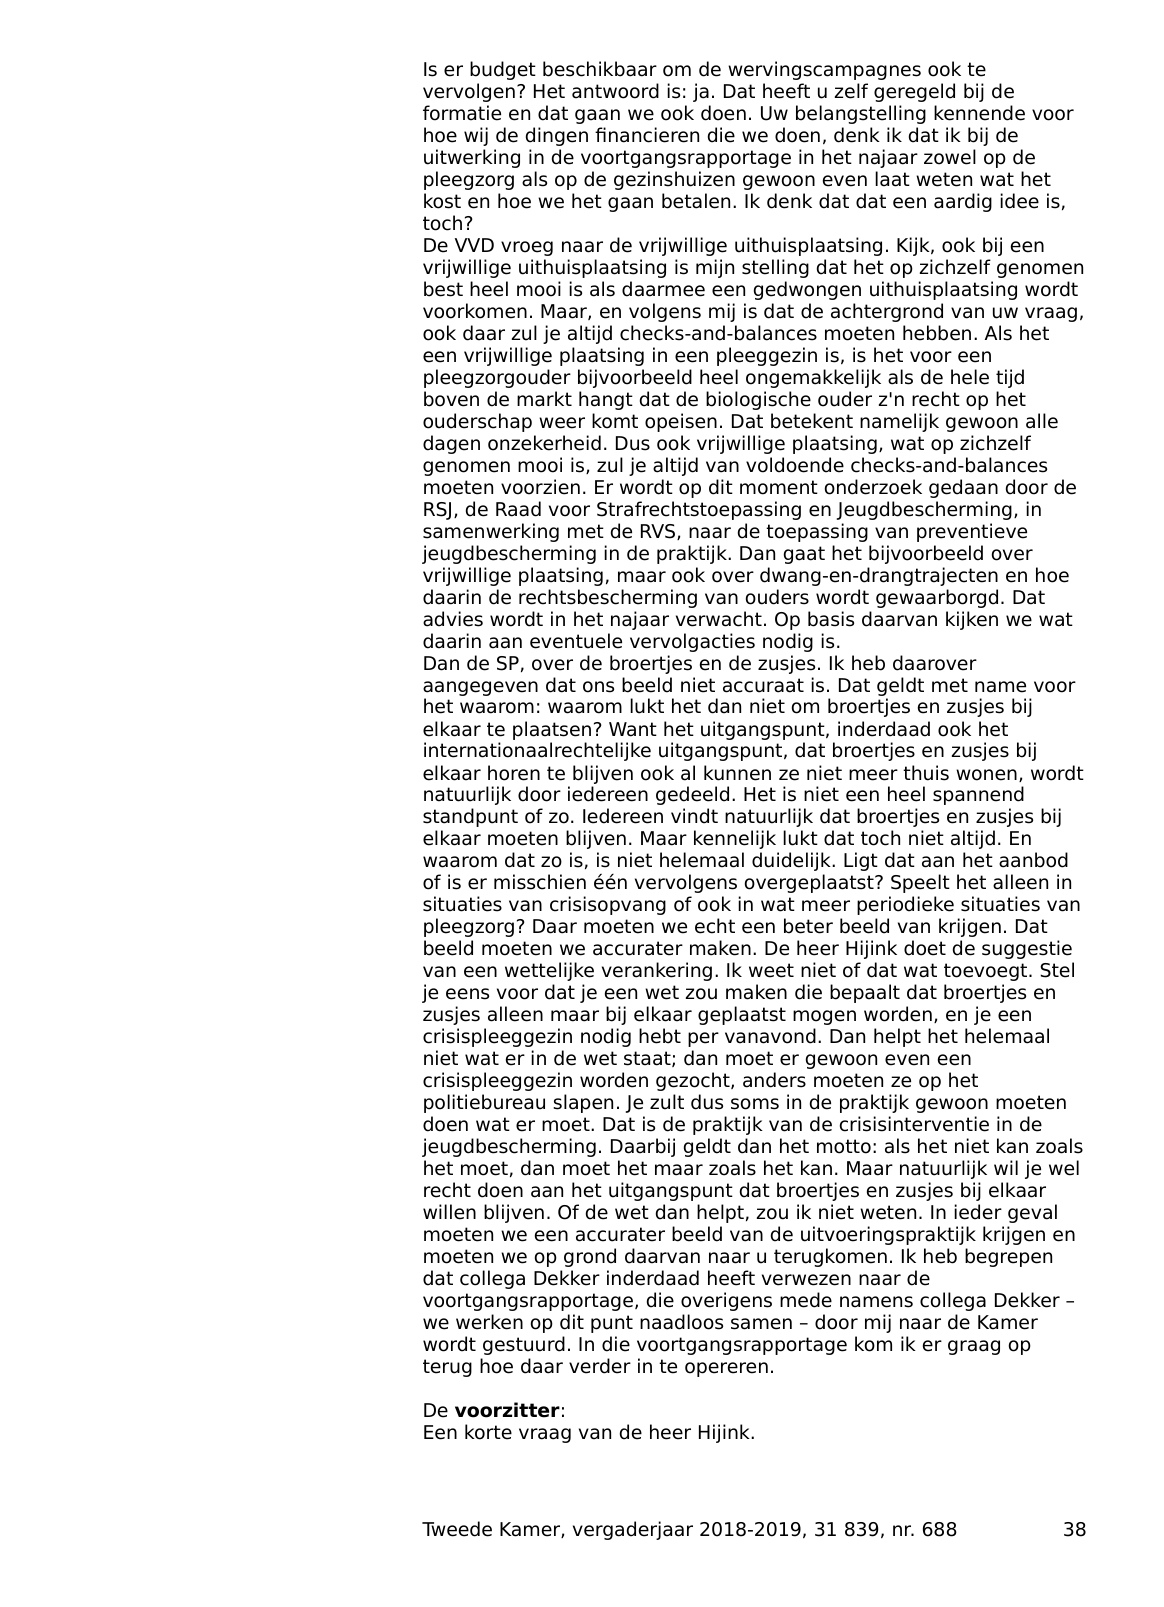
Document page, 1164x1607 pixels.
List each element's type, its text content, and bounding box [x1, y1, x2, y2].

text Is er budget beschikbaar om de wervingscampagnes ook te vervolgen? Het antwoord is: ja. Dat heeft u zelf geregeld bij de formatie en dat gaan we ook doen. Uw belangstelling kennende voor hoe wij de dingen financieren die we doen, denk ik dat ik bij de uitwerking in de voortgangsrapportage in het najaar zowel op de pleegzorg als op de gezinshuizen gewoon even laat weten wat het kost en hoe we het gaan betalen. Ik denk dat dat een aardig idee is, toch? [422, 59, 1087, 235]
text De VVD vroeg naar de vrijwillige uithuisplaatsing. Kijk, ook bij een vrijwillige uithuisplaatsing is mijn stelling dat het op zichzelf genomen best heel mooi is als daarmee een gedwongen uithuisplaatsing wordt voorkomen. Maar, en volgens mij is dat de achtergrond van uw vraag, ook daar zul je altijd checks-and-balances moeten hebben. Als het een vrijwillige plaatsing in een pleeggezin is, is het voor een pleegzorgouder bijvoorbeeld heel ongemakkelijk als de hele tijd boven de markt hangt dat de biologische ouder z'n recht op het ouderschap weer komt opeisen. Dat betekent namelijk gewoon alle dagen onzekerheid. Dus ook vrijwillige plaatsing, wat op zichzelf genomen mooi is, zul je altijd van voldoende checks-and-balances moeten voorzien. Er wordt op dit moment onderzoek gedaan door de RSJ, de Raad voor Strafrechtstoepassing en Jeugdbescherming, in samenwerking met de RVS, naar de toepassing van preventieve jeugdbescherming in de praktijk. Dan gaat het bijvoorbeeld over vrijwillige plaatsing, maar ook over dwang-en-drangtrajecten en hoe daarin de rechtsbescherming van ouders wordt gewaarborgd. Dat advies wordt in het najaar verwacht. Op basis daarvan kijken we wat daarin aan eventuele vervolgacties nodig is. [422, 235, 1087, 652]
text Een korte vraag van de heer Hijink. [422, 1422, 1087, 1444]
text De voorzitter: [422, 1400, 1087, 1422]
text Dan de SP, over de broertjes en de zusjes. Ik heb daarover aangegeven dat ons beeld niet accuraat is. Dat geldt met name voor het waarom: waarom lukt het dan niet om broertjes en zusjes bij elkaar te plaatsen? Want het uitgangspunt, inderdaad ook het internationaalrechtelijke uitgangspunt, dat broertjes en zusjes bij elkaar horen te blijven ook al kunnen ze niet meer thuis wonen, wordt natuurlijk door iedereen gedeeld. Het is niet een heel spannend standpunt of zo. Iedereen vindt natuurlijk dat broertjes en zusjes bij elkaar moeten blijven. Maar kennelijk lukt dat toch niet altijd. En waarom dat zo is, is niet helemaal duidelijk. Ligt dat aan het aanbod of is er misschien één vervolgens overgeplaatst? Speelt het alleen in situaties van crisisopvang of ook in wat meer periodieke situaties van pleegzorg? Daar moeten we echt een beter beeld van krijgen. Dat beeld moeten we accurater maken. De heer Hijink doet de suggestie van een wettelijke verankering. Ik weet niet of dat wat toevoegt. Stel je eens voor dat je een wet zou maken die bepaalt dat broertjes en zusjes alleen maar bij elkaar geplaatst mogen worden, en je een crisispleeggezin nodig hebt per vanavond. Dan helpt het helemaal niet wat er in de wet staat; dan moet er gewoon even een crisispleeggezin worden gezocht, anders moeten ze op het politiebureau slapen. Je zult dus soms in de praktijk gewoon moeten doen wat er moet. Dat is de praktijk van de crisisinterventie in de jeugdbescherming. Daarbij geldt dan het motto: als het niet kan zoals het moet, dan moet het maar zoals het kan. Maar natuurlijk wil je wel recht doen aan het uitgangspunt dat broertjes en zusjes bij elkaar willen blijven. Of de wet dan helpt, zou ik niet weten. In ieder geval moeten we een accurater beeld van de uitvoeringspraktijk krijgen en moeten we op grond daarvan naar u terugkomen. Ik heb begrepen dat collega Dekker inderdaad heeft verwezen naar de voortgangsrapportage, die overigens mede namens collega Dekker – we werken op dit punt naadloos samen – door mij naar de Kamer wordt gestuurd. In die voortgangsrapportage kom ik er graag op terug hoe daar verder in te opereren. [422, 652, 1087, 1378]
